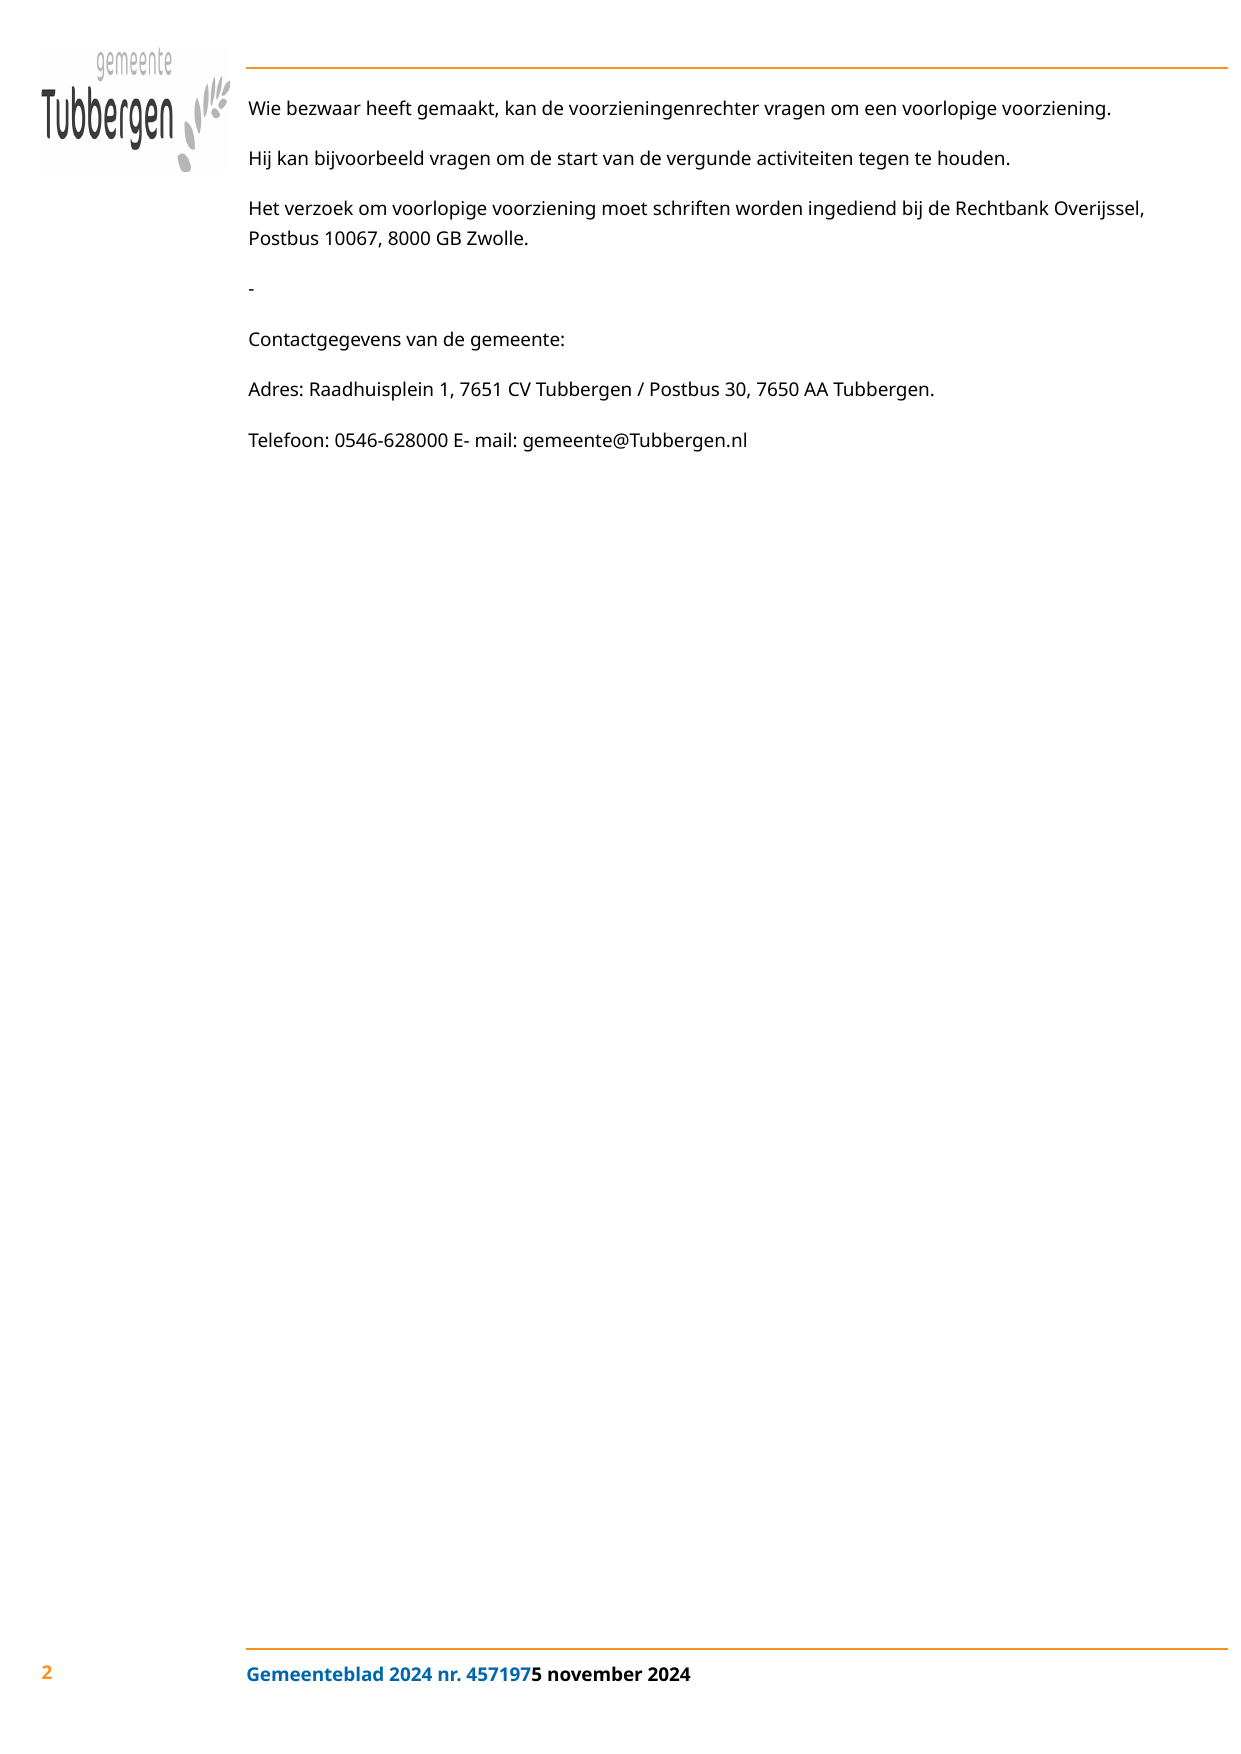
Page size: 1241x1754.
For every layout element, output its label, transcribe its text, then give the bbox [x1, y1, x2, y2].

text Contactgegevens van de gemeente: [248, 326, 1152, 352]
text Telefoon: 0546-628000 E- mail: gemeente@Tubbergen.nl [248, 427, 1152, 453]
picture [41, 47, 231, 172]
text Adres: Raadhuisplein 1, 7651 CV Tubbergen / Postbus 30, 7650 AA Tubbergen. [248, 376, 1152, 402]
text Hij kan bijvoorbeeld vragen om de start van de vergunde activiteiten tegen te houden. [248, 145, 1152, 171]
text Wie bezwaar heeft gemaakt, kan de voorzieningenrechter vragen om een voorlopige voorziening. [248, 95, 1152, 121]
text Het verzoek om voorlopige voorziening moet schriften worden ingediend bij de Rechtbank Overijssel, Postbus 10067, 8000 GB Zwolle. [248, 196, 1152, 251]
text - [248, 276, 1152, 301]
